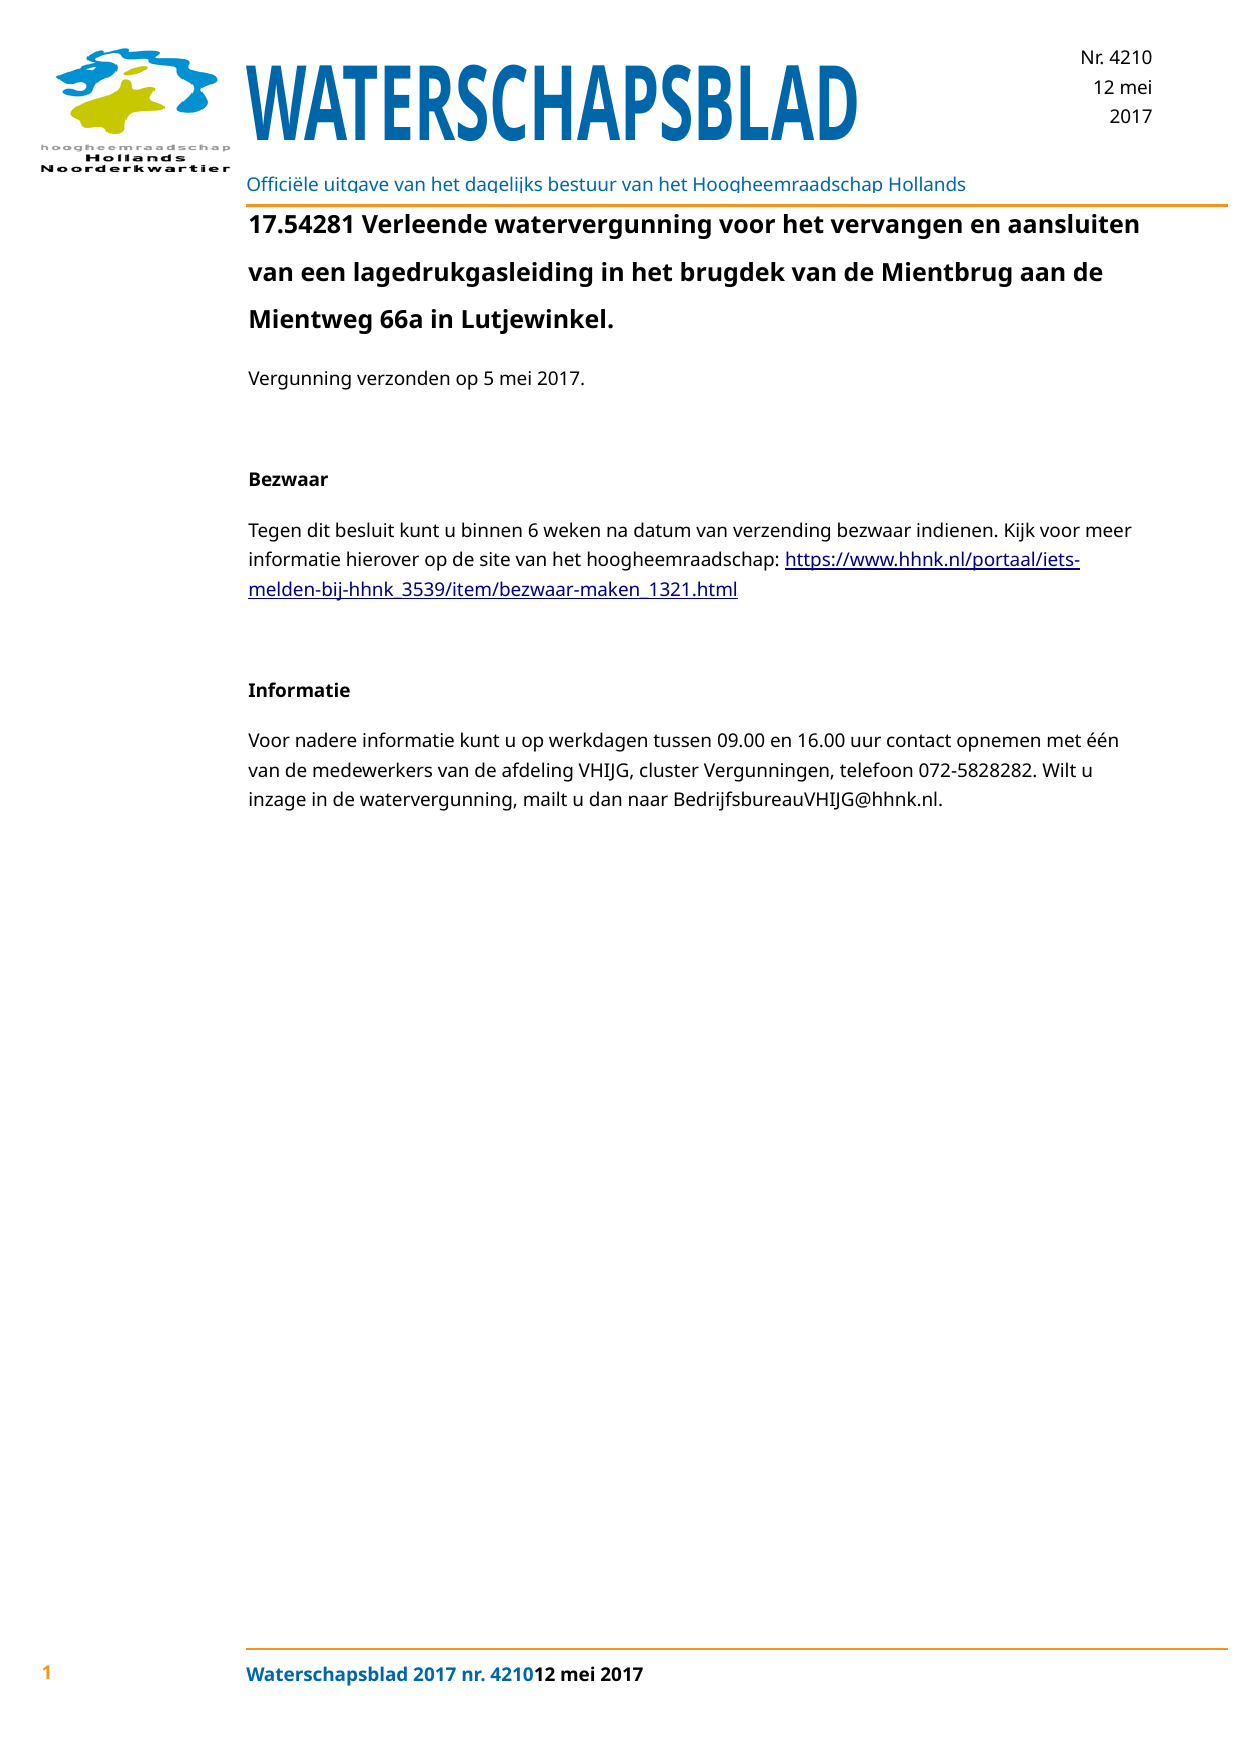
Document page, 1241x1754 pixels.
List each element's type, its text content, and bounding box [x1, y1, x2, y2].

text Vergunning verzonden op 5 mei 2017. [248, 366, 1152, 391]
text Bezwaar [248, 466, 1152, 492]
text Tegen dit besluit kunt u binnen 6 weken na datum van verzending bezwaar indienen. Kijk voor meer informatie hierover op de site van het hoogheemraadschap: https://www.hhnk.nl/portaal/iets-melden-bij-hhnk_3539/item/bezwaar-maken_1321.html [248, 517, 1152, 602]
text Voor nadere informatie kunt u op werkdagen tussen 09.00 en 16.00 uur contact opnemen met één van de medewerkers van de afdeling VHIJG, cluster Vergunningen, telefoon 072-5828282. Wilt u inzage in de watervergunning, mailt u dan naar BedrijfsbureauVHIJG@hhnk.nl. [248, 727, 1152, 812]
text 17.54281 Verleende watervergunning voor het vervangen en aansluiten van een lagedrukgasleiding in het brugdek van de Mientbrug aan de Mientweg 66a in Lutjewinkel. [248, 207, 1152, 336]
picture [41, 47, 231, 172]
text Informatie [248, 677, 1152, 702]
